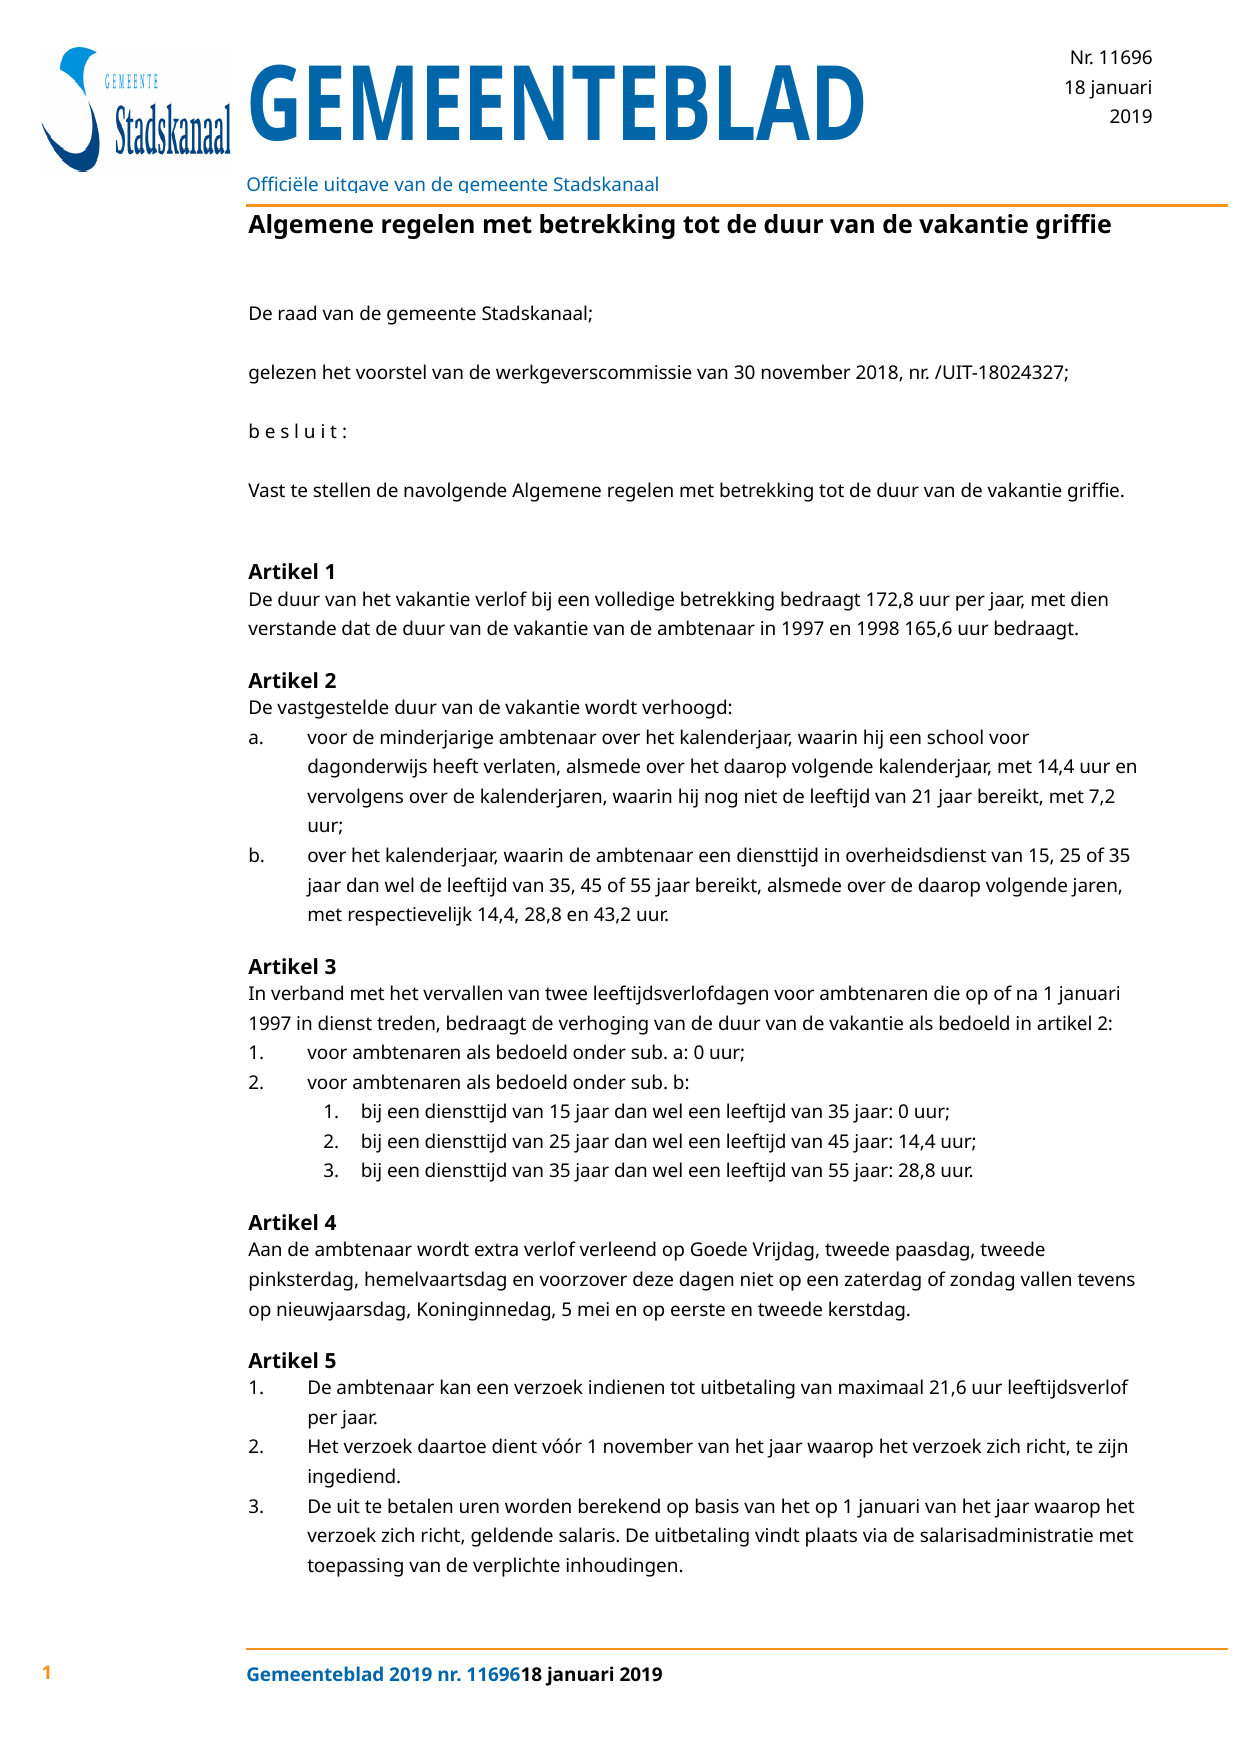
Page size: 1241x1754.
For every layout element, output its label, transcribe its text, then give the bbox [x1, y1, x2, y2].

text Artikel 5 [248, 1346, 1152, 1374]
list bij een diensttijd van 15 jaar dan wel een leeftijd van 35 jaar: 0 uur; [323, 1098, 1152, 1124]
list over het kalenderjaar, waarin de ambtenaar een diensttijd in overheidsdienst van 15, 25 of 35 jaar dan wel de leeftijd van 35, 45 of 55 jaar bereikt, alsmede over de daarop volgende jaren, met respectievelijk 14,4, 28,8 en 43,2 uur. [248, 842, 1152, 927]
list bij een diensttijd van 25 jaar dan wel een leeftijd van 45 jaar: 14,4 uur; [323, 1128, 1152, 1154]
list voor ambtenaren als bedoeld onder sub. b: [248, 1069, 1152, 1095]
text De vastgestelde duur van de vakantie wordt verhoogd: [248, 694, 1152, 720]
text Algemene regelen met betrekking tot de duur van de vakantie griffie [248, 207, 1152, 241]
text b e s l u i t : [248, 418, 1152, 444]
text Artikel 3 [248, 952, 1152, 980]
list De uit te betalen uren worden berekend op basis van het op 1 januari van het jaar waarop het verzoek zich richt, geldende salaris. De uitbetaling vindt plaats via de salarisadministratie met toepassing van de verplichte inhoudingen. [248, 1493, 1152, 1578]
text De duur van het vakantie verlof bij een volledige betrekking bedraagt 172,8 uur per jaar, met dien verstande dat de duur van de vakantie van de ambtenaar in 1997 en 1998 165,6 uur bedraagt. [248, 586, 1152, 641]
list De ambtenaar kan een verzoek indienen tot uitbetaling van maximaal 21,6 uur leeftijdsverlof per jaar. [248, 1374, 1152, 1430]
list Het verzoek daartoe dient vóór 1 november van het jaar waarop het verzoek zich richt, te zijn ingediend. [248, 1434, 1152, 1489]
list voor de minderjarige ambtenaar over het kalenderjaar, waarin hij een school voor dagonderwijs heeft verlaten, alsmede over het daarop volgende kalenderjaar, met 14,4 uur en vervolgens over de kalenderjaren, waarin hij nog niet de leeftijd van 21 jaar bereikt, met 7,2 uur; [248, 724, 1152, 838]
text Artikel 4 [248, 1208, 1152, 1237]
text Artikel 2 [248, 666, 1152, 694]
text In verband met het vervallen van twee leeftijdsverlofdagen voor ambtenaren die op of na 1 januari 1997 in dienst treden, bedraagt de verhoging van de duur van de vakantie als bedoeld in artikel 2: [248, 980, 1152, 1036]
text De raad van de gemeente Stadskanaal; [248, 300, 1152, 326]
text Vast te stellen de navolgende Algemene regelen met betrekking tot de duur van de vakantie griffie. [248, 477, 1152, 503]
text Artikel 1 [248, 557, 1152, 586]
text Aan de ambtenaar wordt extra verlof verleend op Goede Vrijdag, tweede paasdag, tweede pinksterdag, hemelvaartsdag en voorzover deze dagen niet op een zaterdag of zondag vallen tevens op nieuwjaarsdag, Koninginnedag, 5 mei en op eerste en tweede kerstdag. [248, 1237, 1152, 1321]
list voor ambtenaren als bedoeld onder sub. a: 0 uur; [248, 1039, 1152, 1065]
list bij een diensttijd van 35 jaar dan wel een leeftijd van 55 jaar: 28,8 uur. [323, 1158, 1152, 1183]
text gelezen het voorstel van de werkgeverscommissie van 30 november 2018, nr. /UIT-18024327; [248, 359, 1152, 385]
picture [41, 47, 231, 172]
